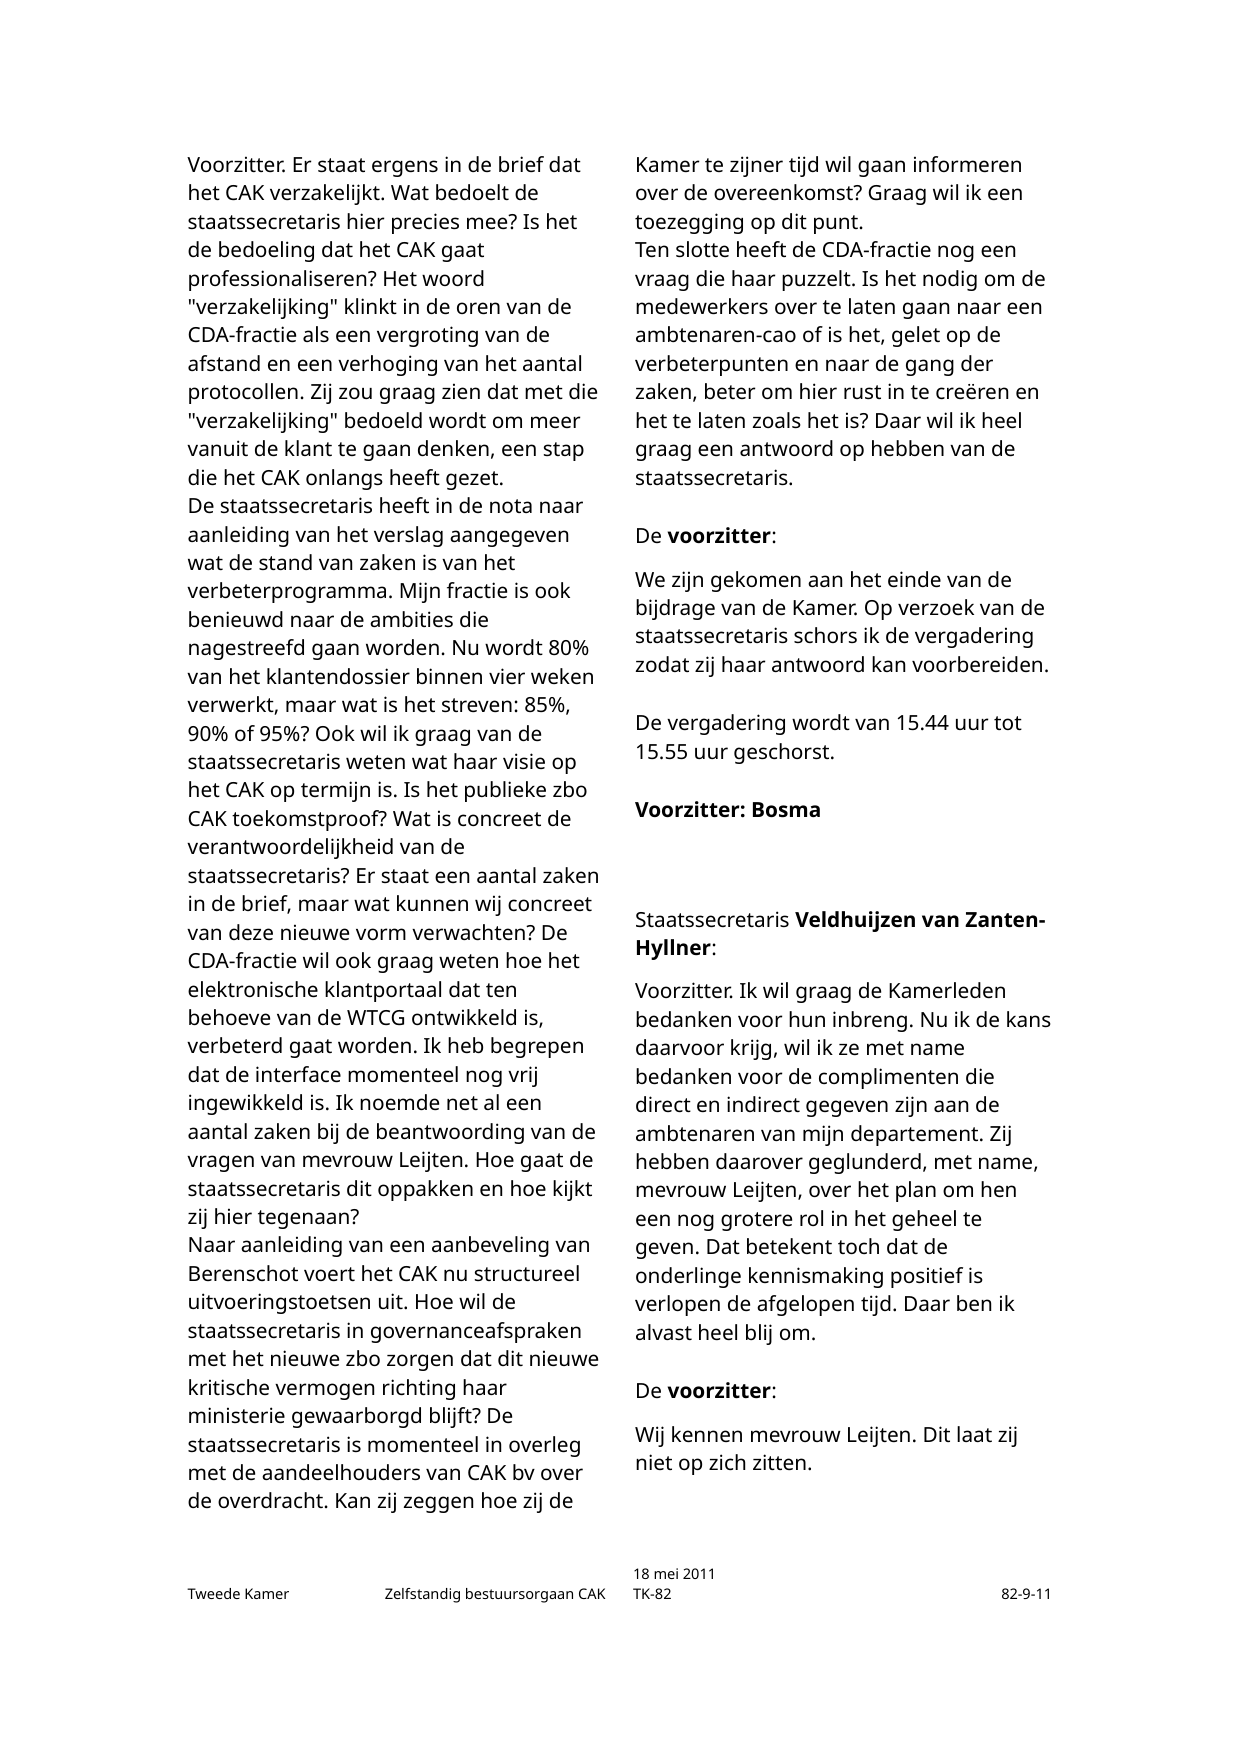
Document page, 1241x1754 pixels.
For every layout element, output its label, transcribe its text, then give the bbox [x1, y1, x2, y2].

text De voorzitter: [635, 1376, 1053, 1405]
text Voorzitter: Bosma [635, 795, 1053, 824]
text De staatssecretaris heeft in de nota naar aanleiding van het verslag aangegeven wat de stand van zaken is van het verbeterprogramma. Mijn fractie is ook benieuwd naar de ambities die nagestreefd gaan worden. Nu wordt 80% van het klantendossier binnen vier weken verwerkt, maar wat is het streven: 85%, 90% of 95%? Ook wil ik graag van de staatssecretaris weten wat haar visie op het CAK op termijn is. Is het publieke zbo CAK toekomstproof? Wat is concreet de verantwoordelijkheid van de staatssecretaris? Er staat een aantal zaken in de brief, maar wat kunnen wij concreet van deze nieuwe vorm verwachten? De CDA-fractie wil ook graag weten hoe het elektronische klantportaal dat ten behoeve van de WTCG ontwikkeld is, verbeterd gaat worden. Ik heb begrepen dat de interface momenteel nog vrij ingewikkeld is. Ik noemde net al een aantal zaken bij de beantwoording van de vragen van mevrouw Leijten. Hoe gaat de staatssecretaris dit oppakken en hoe kijkt zij hier tegenaan? [187, 491, 605, 1231]
text De vergadering wordt van 15.44 uur tot 15.55 uur geschorst. [635, 708, 1053, 765]
text Wij kennen mevrouw Leijten. Dit laat zij niet op zich zitten. [635, 1420, 1053, 1477]
text Staatssecretaris Veldhuijzen van Zanten-Hyllner: [635, 905, 1053, 962]
text We zijn gekomen aan het einde van de bijdrage van de Kamer. Op verzoek van de staatssecretaris schors ik de vergadering zodat zij haar antwoord kan voorbereiden. [635, 565, 1053, 678]
text Ten slotte heeft de CDA-fractie nog een vraag die haar puzzelt. Is het nodig om de medewerkers over te laten gaan naar een ambtenaren-cao of is het, gelet op de verbeterpunten en naar de gang der zaken, beter om hier rust in te creëren en het te laten zoals het is? Daar wil ik heel graag een antwoord op hebben van de staatssecretaris. [635, 235, 1053, 491]
text Naar aanleiding van een aanbeveling van Berenschot voert het CAK nu structureel uitvoeringstoetsen uit. Hoe wil de staatssecretaris in governanceafspraken met het nieuwe zbo zorgen dat dit nieuwe kritische vermogen richting haar ministerie gewaarborgd blijft? De staatssecretaris is momenteel in overleg met de aandeelhouders van CAK bv over de overdracht. Kan zij zeggen hoe zij de [187, 1231, 605, 1515]
text  [635, 854, 1053, 882]
text Voorzitter. Ik wil graag de Kamerleden bedanken voor hun inbreng. Nu ik de kans daarvoor krijg, wil ik ze met name bedanken voor de complimenten die direct en indirect gegeven zijn aan de ambtenaren van mijn departement. Zij hebben daarover geglunderd, met name, mevrouw Leijten, over het plan om hen een nog grotere rol in het geheel te geven. Dat betekent toch dat de onderlinge kennismaking positief is verlopen de afgelopen tijd. Daar ben ik alvast heel blij om. [635, 977, 1053, 1346]
text De voorzitter: [635, 521, 1053, 550]
text Voorzitter. Er staat ergens in de brief dat het CAK verzakelijkt. Wat bedoelt de staatssecretaris hier precies mee? Is het de bedoeling dat het CAK gaat professionaliseren? Het woord "verzakelijking" klinkt in de oren van de CDA-fractie als een vergroting van de afstand en een verhoging van het aantal protocollen. Zij zou graag zien dat met die "verzakelijking" bedoeld wordt om meer vanuit de klant te gaan denken, een stap die het CAK onlangs heeft gezet. [187, 150, 605, 491]
text Kamer te zijner tijd wil gaan informeren over de overeenkomst? Graag wil ik een toezegging op dit punt. [635, 150, 1053, 235]
